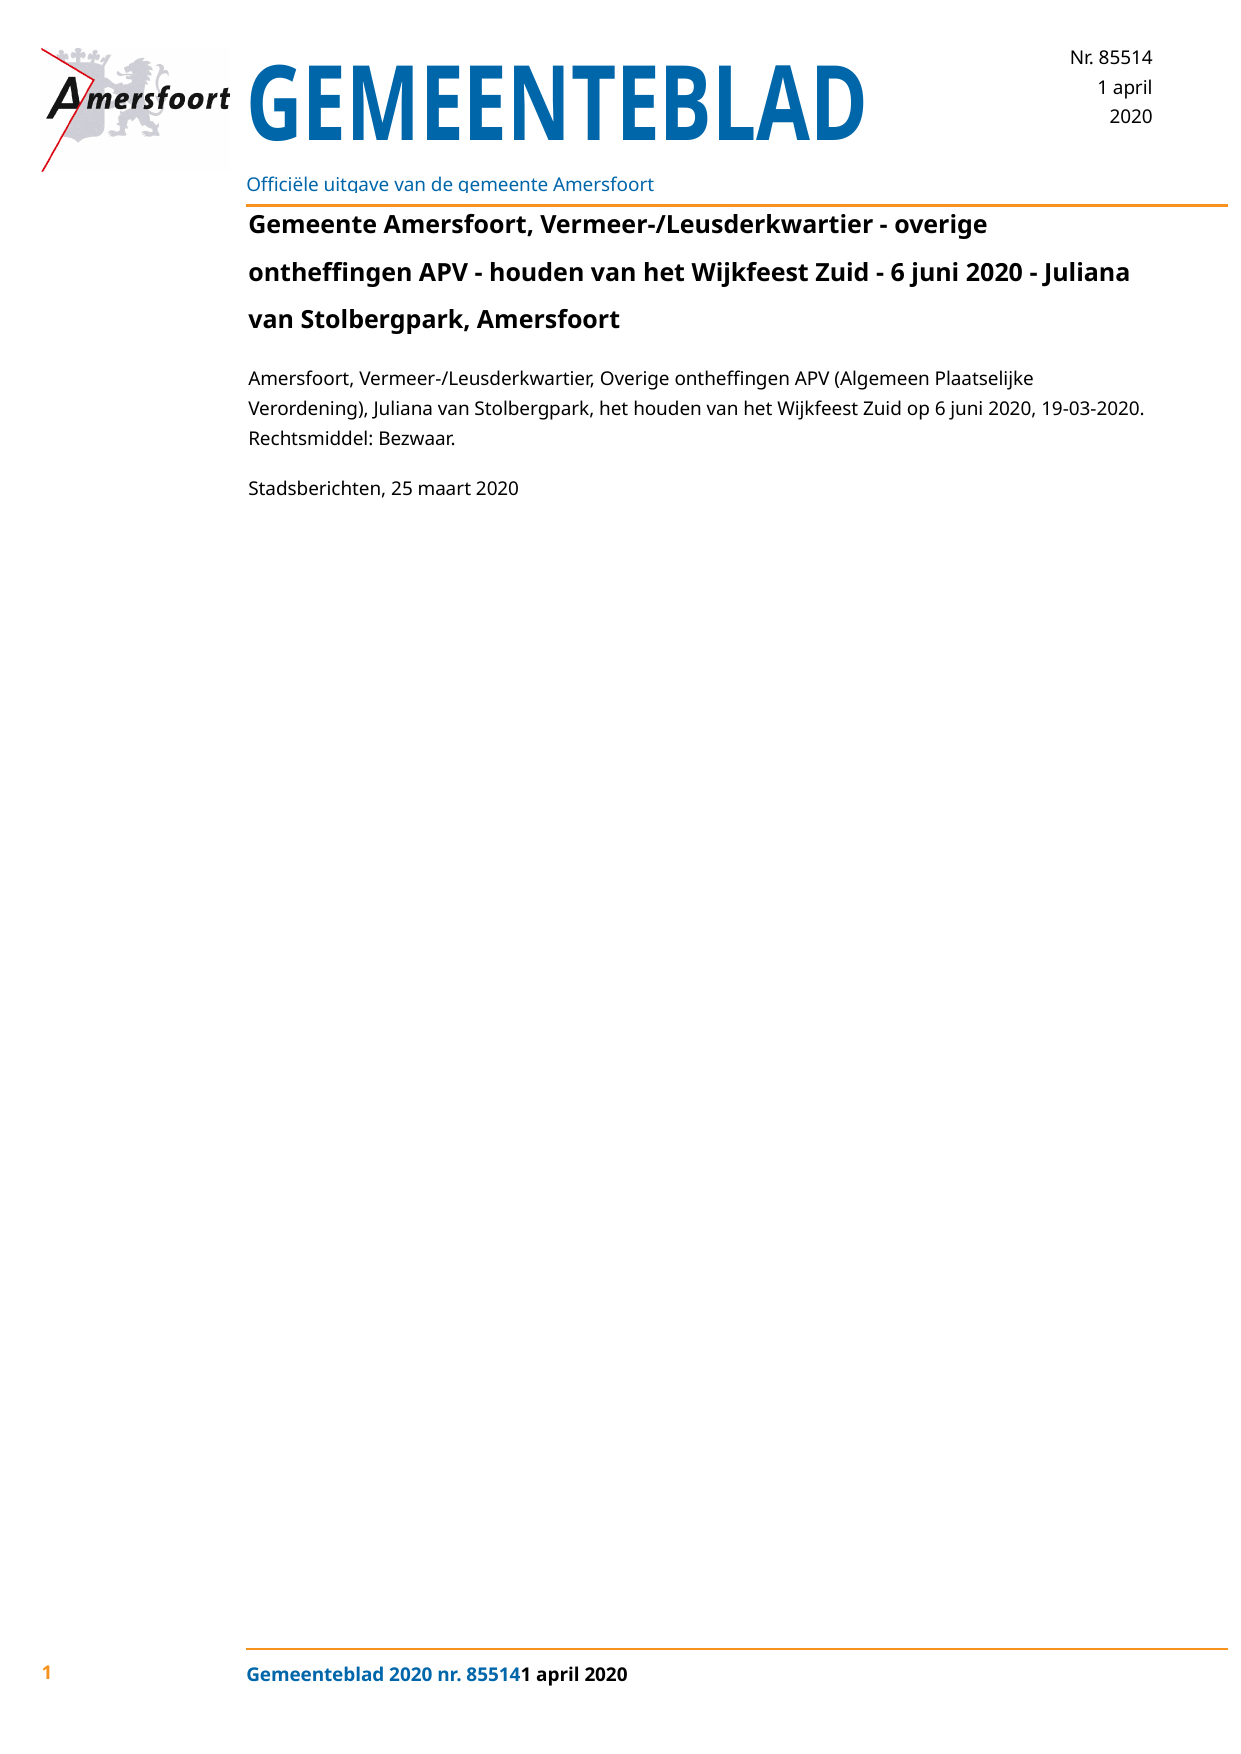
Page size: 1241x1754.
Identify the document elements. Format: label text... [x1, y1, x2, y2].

text Amersfoort, Vermeer-/Leusderkwartier, Overige ontheffingen APV (Algemeen Plaatselijke Verordening), Juliana van Stolbergpark, het houden van het Wijkfeest Zuid op 6 juni 2020, 19-03-2020. Rechtsmiddel: Bezwaar. [248, 366, 1152, 450]
picture [41, 47, 231, 172]
text Stadsberichten, 25 maart 2020 [248, 475, 1152, 501]
text Gemeente Amersfoort, Vermeer-/Leusderkwartier - overige ontheffingen APV - houden van het Wijkfeest Zuid - 6 juni 2020 - Juliana van Stolbergpark, Amersfoort [248, 207, 1152, 336]
